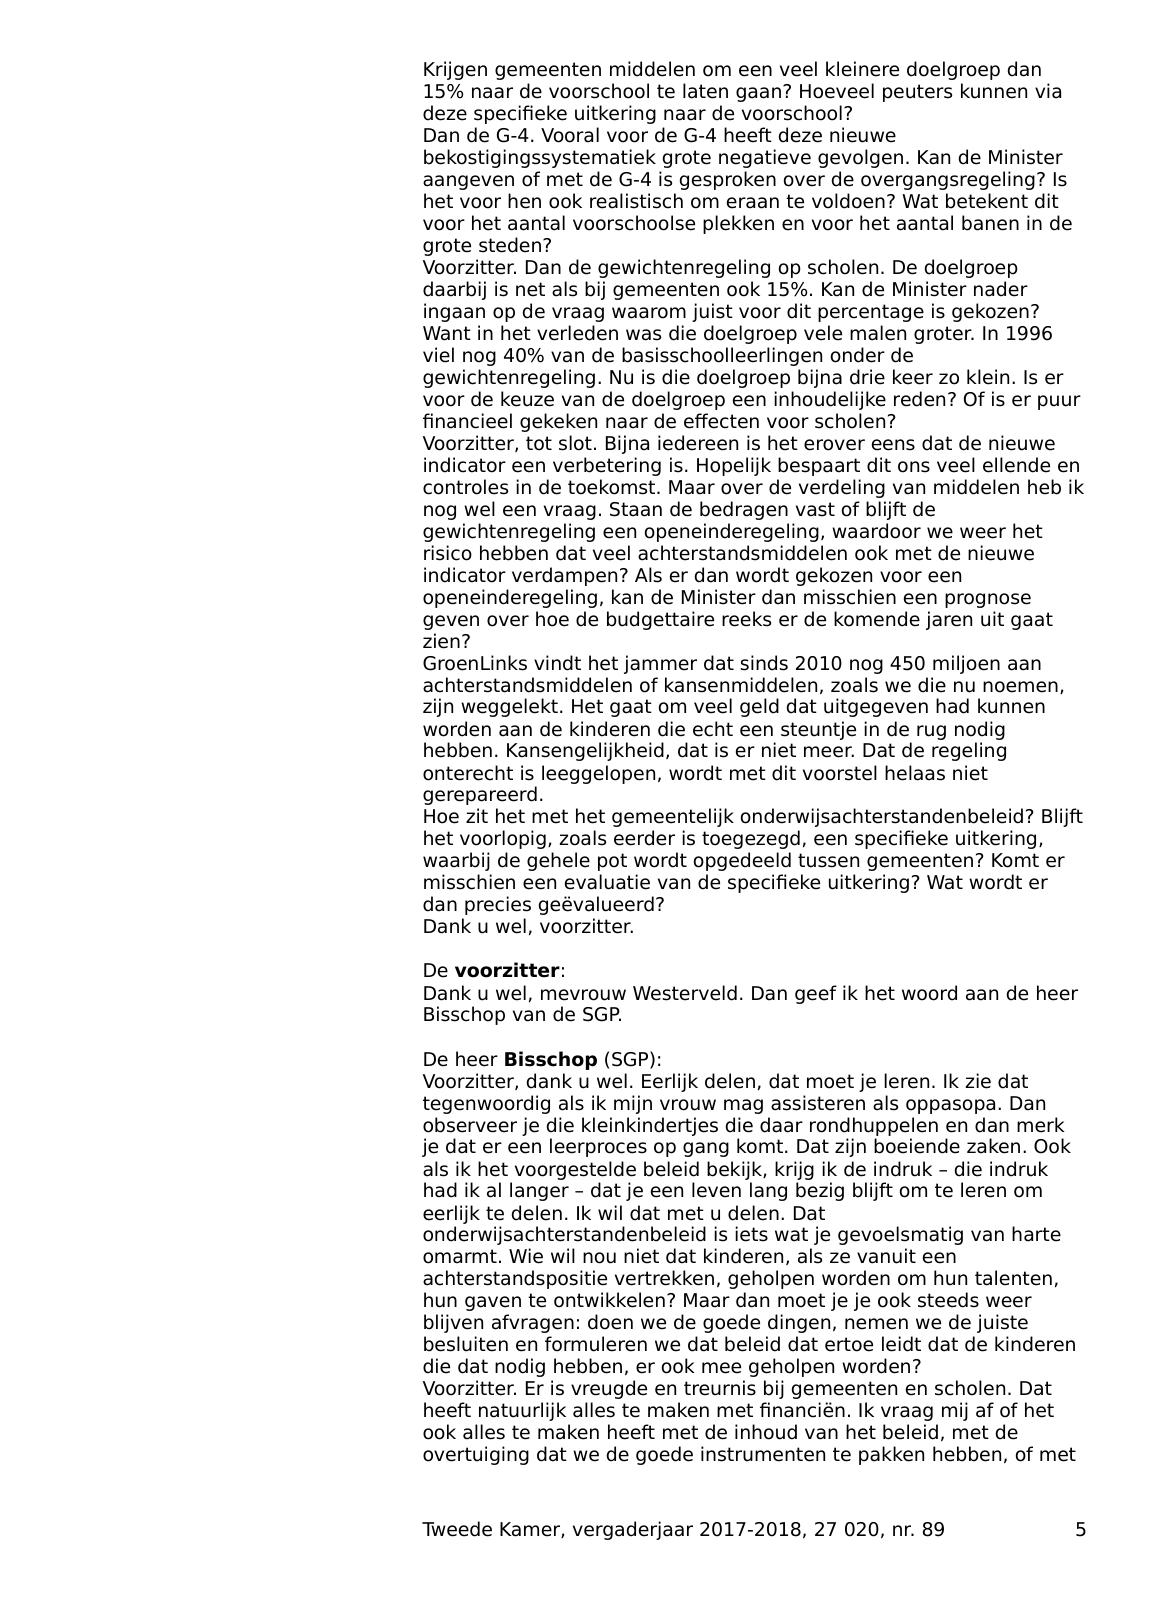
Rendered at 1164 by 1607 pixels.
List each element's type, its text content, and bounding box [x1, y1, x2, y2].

text GroenLinks vindt het jammer dat sinds 2010 nog 450 miljoen aan achterstandsmiddelen of kansenmiddelen, zoals we die nu noemen, zijn weggelekt. Het gaat om veel geld dat uitgegeven had kunnen worden aan de kinderen die echt een steuntje in de rug nodig hebben. Kansengelijkheid, dat is er niet meer. Dat de regeling onterecht is leeggelopen, wordt met dit voorstel helaas niet gerepareerd. [422, 652, 1087, 806]
text Voorzitter. Er is vreugde en treurnis bij gemeenten en scholen. Dat heeft natuurlijk alles te maken met financiën. Ik vraag mij af of het ook alles te maken heeft met de inhoud van het beleid, met de overtuiging dat we de goede instrumenten te pakken hebben, of met [422, 1378, 1087, 1466]
text Dank u wel, mevrouw Westerveld. Dan geef ik het woord aan de heer Bisschop van de SGP. [422, 982, 1087, 1026]
text De voorzitter: [422, 960, 1087, 982]
text Krijgen gemeenten middelen om een veel kleinere doelgroep dan 15% naar de voorschool te laten gaan? Hoeveel peuters kunnen via deze specifieke uitkering naar de voorschool? [422, 59, 1087, 125]
text Dan de G-4. Vooral voor de G-4 heeft deze nieuwe bekostigingssystematiek grote negatieve gevolgen. Kan de Minister aangeven of met de G-4 is gesproken over de overgangsregeling? Is het voor hen ook realistisch om eraan te voldoen? Wat betekent dit voor het aantal voorschoolse plekken en voor het aantal banen in de grote steden? [422, 125, 1087, 257]
text Hoe zit het met het gemeentelijk onderwijsachterstandenbeleid? Blijft het voorlopig, zoals eerder is toegezegd, een specifieke uitkering, waarbij de gehele pot wordt opgedeeld tussen gemeenten? Komt er misschien een evaluatie van de specifieke uitkering? Wat wordt er dan precies geëvalueerd? [422, 806, 1087, 916]
text De heer Bisschop (SGP): [422, 1048, 1087, 1071]
text Dank u wel, voorzitter. [422, 916, 1087, 938]
text Voorzitter. Dan de gewichtenregeling op scholen. De doelgroep daarbij is net als bij gemeenten ook 15%. Kan de Minister nader ingaan op de vraag waarom juist voor dit percentage is gekozen? Want in het verleden was die doelgroep vele malen groter. In 1996 viel nog 40% van de basisschoolleerlingen onder de gewichtenregeling. Nu is die doelgroep bijna drie keer zo klein. Is er voor de keuze van de doelgroep een inhoudelijke reden? Of is er puur financieel gekeken naar de effecten voor scholen? [422, 257, 1087, 433]
text Voorzitter, tot slot. Bijna iedereen is het erover eens dat de nieuwe indicator een verbetering is. Hopelijk bespaart dit ons veel ellende en controles in de toekomst. Maar over de verdeling van middelen heb ik nog wel een vraag. Staan de bedragen vast of blijft de gewichtenregeling een openeinderegeling, waardoor we weer het risico hebben dat veel achterstandsmiddelen ook met de nieuwe indicator verdampen? Als er dan wordt gekozen voor een openeinderegeling, kan de Minister dan misschien een prognose geven over hoe de budgettaire reeks er de komende jaren uit gaat zien? [422, 433, 1087, 652]
text Voorzitter, dank u wel. Eerlijk delen, dat moet je leren. Ik zie dat tegenwoordig als ik mijn vrouw mag assisteren als oppasopa. Dan observeer je die kleinkindertjes die daar rondhuppelen en dan merk je dat er een leerproces op gang komt. Dat zijn boeiende zaken. Ook als ik het voorgestelde beleid bekijk, krijg ik de indruk – die indruk had ik al langer – dat je een leven lang bezig blijft om te leren om eerlijk te delen. Ik wil dat met u delen. Dat onderwijsachterstandenbeleid is iets wat je gevoelsmatig van harte omarmt. Wie wil nou niet dat kinderen, als ze vanuit een achterstandspositie vertrekken, geholpen worden om hun talenten, hun gaven te ontwikkelen? Maar dan moet je je ook steeds weer blijven afvragen: doen we de goede dingen, nemen we de juiste besluiten en formuleren we dat beleid dat ertoe leidt dat de kinderen die dat nodig hebben, er ook mee geholpen worden? [422, 1071, 1087, 1378]
